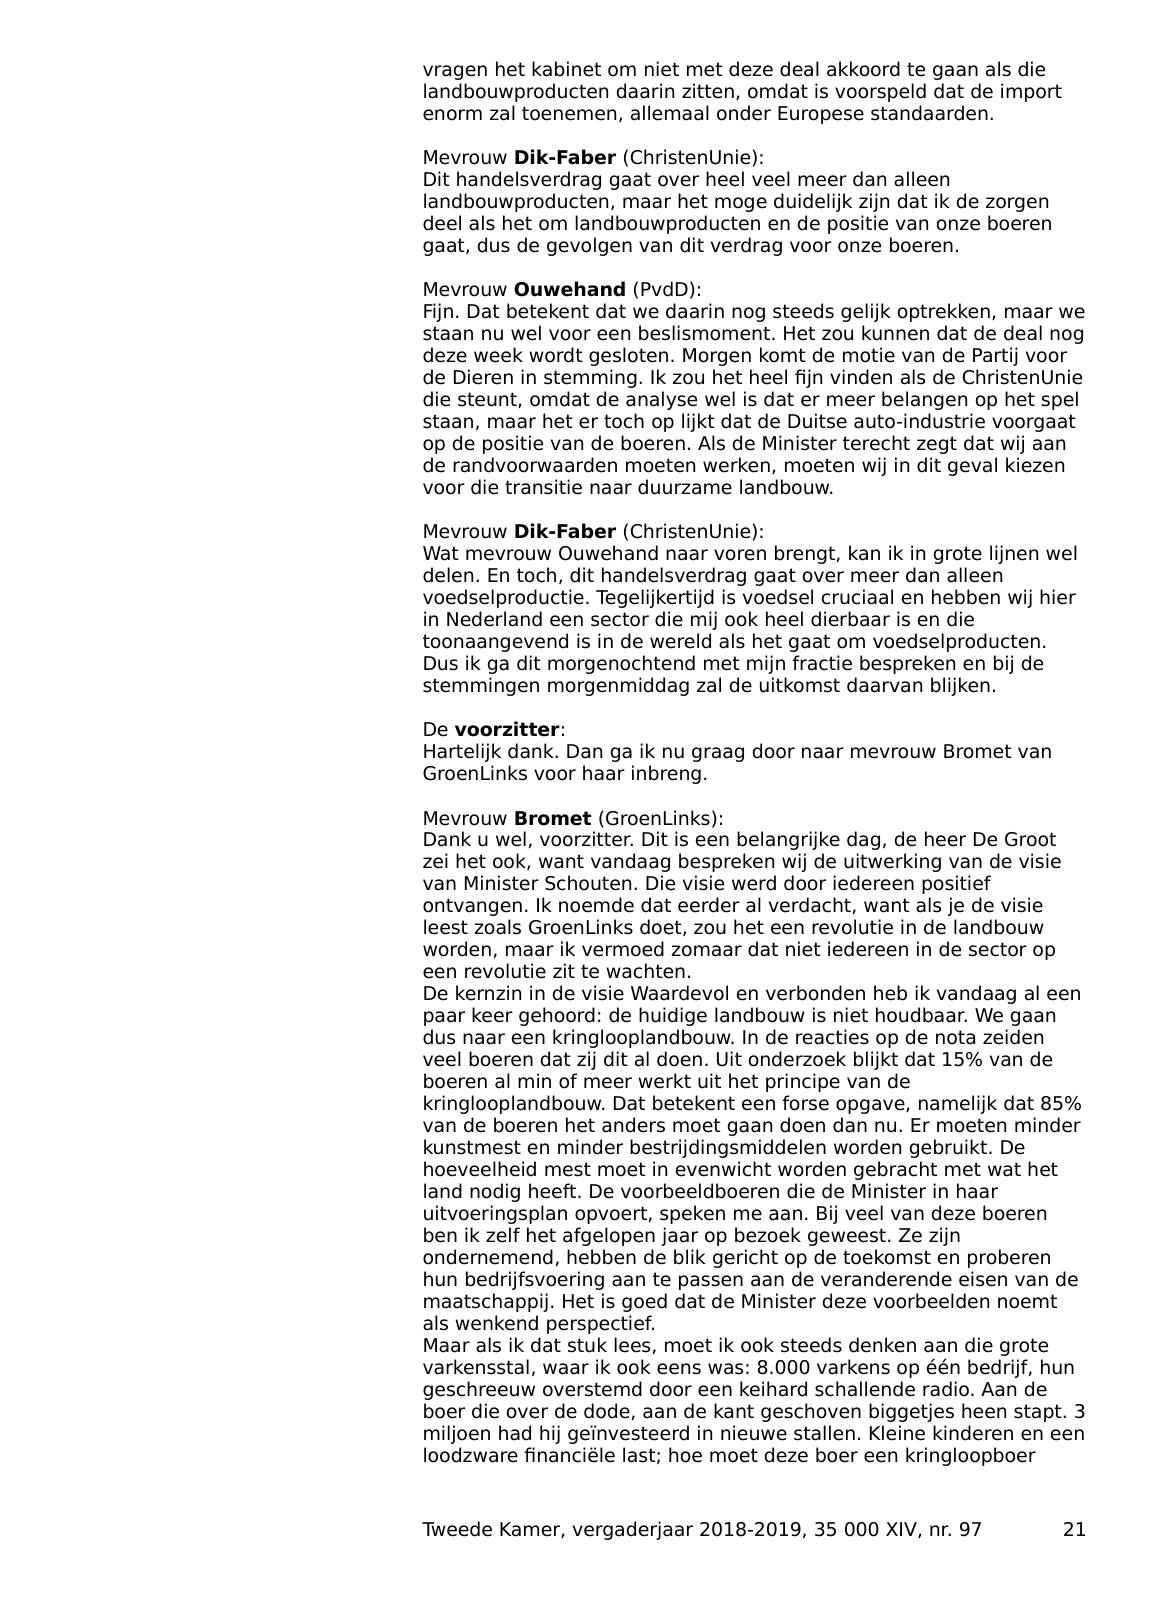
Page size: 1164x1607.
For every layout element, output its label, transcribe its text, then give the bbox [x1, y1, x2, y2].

text Mevrouw Dik-Faber (ChristenUnie): [422, 521, 1087, 543]
text Dit handelsverdrag gaat over heel veel meer dan alleen landbouwproducten, maar het moge duidelijk zijn dat ik de zorgen deel als het om landbouwproducten en de positie van onze boeren gaat, dus de gevolgen van dit verdrag voor onze boeren. [422, 169, 1087, 257]
text De voorzitter: [422, 719, 1087, 741]
text Fijn. Dat betekent dat we daarin nog steeds gelijk optrekken, maar we staan nu wel voor een beslismoment. Het zou kunnen dat de deal nog deze week wordt gesloten. Morgen komt de motie van de Partij voor de Dieren in stemming. Ik zou het heel fijn vinden als de ChristenUnie die steunt, omdat de analyse wel is dat er meer belangen op het spel staan, maar het er toch op lijkt dat de Duitse auto-industrie voorgaat op de positie van de boeren. Als de Minister terecht zegt dat wij aan de randvoorwaarden moeten werken, moeten wij in dit geval kiezen voor die transitie naar duurzame landbouw. [422, 301, 1087, 499]
text vragen het kabinet om niet met deze deal akkoord te gaan als die landbouwproducten daarin zitten, omdat is voorspeld dat de import enorm zal toenemen, allemaal onder Europese standaarden. [422, 59, 1087, 125]
text De kernzin in de visie Waardevol en verbonden heb ik vandaag al een paar keer gehoord: de huidige landbouw is niet houdbaar. We gaan dus naar een kringlooplandbouw. In de reacties op de nota zeiden veel boeren dat zij dit al doen. Uit onderzoek blijkt dat 15% van de boeren al min of meer werkt uit het principe van de kringlooplandbouw. Dat betekent een forse opgave, namelijk dat 85% van de boeren het anders moet gaan doen dan nu. Er moeten minder kunstmest en minder bestrijdingsmiddelen worden gebruikt. De hoeveelheid mest moet in evenwicht worden gebracht met wat het land nodig heeft. De voorbeeldboeren die de Minister in haar uitvoeringsplan opvoert, speken me aan. Bij veel van deze boeren ben ik zelf het afgelopen jaar op bezoek geweest. Ze zijn ondernemend, hebben de blik gericht op de toekomst en proberen hun bedrijfsvoering aan te passen aan de veranderende eisen van de maatschappij. Het is goed dat de Minister deze voorbeelden noemt als wenkend perspectief. [422, 983, 1087, 1335]
text Mevrouw Bromet (GroenLinks): [422, 807, 1087, 829]
text Dank u wel, voorzitter. Dit is een belangrijke dag, de heer De Groot zei het ook, want vandaag bespreken wij de uitwerking van de visie van Minister Schouten. Die visie werd door iedereen positief ontvangen. Ik noemde dat eerder al verdacht, want als je de visie leest zoals GroenLinks doet, zou het een revolutie in de landbouw worden, maar ik vermoed zomaar dat niet iedereen in de sector op een revolutie zit te wachten. [422, 829, 1087, 983]
text Maar als ik dat stuk lees, moet ik ook steeds denken aan die grote varkensstal, waar ik ook eens was: 8.000 varkens op één bedrijf, hun geschreeuw overstemd door een keihard schallende radio. Aan de boer die over de dode, aan de kant geschoven biggetjes heen stapt. 3 miljoen had hij geïnvesteerd in nieuwe stallen. Kleine kinderen en een loodzware financiële last; hoe moet deze boer een kringloopboer [422, 1335, 1087, 1467]
text Hartelijk dank. Dan ga ik nu graag door naar mevrouw Bromet van GroenLinks voor haar inbreng. [422, 741, 1087, 785]
text Mevrouw Dik-Faber (ChristenUnie): [422, 147, 1087, 169]
text Mevrouw Ouwehand (PvdD): [422, 279, 1087, 301]
text Wat mevrouw Ouwehand naar voren brengt, kan ik in grote lijnen wel delen. En toch, dit handelsverdrag gaat over meer dan alleen voedselproductie. Tegelijkertijd is voedsel cruciaal en hebben wij hier in Nederland een sector die mij ook heel dierbaar is en die toonaangevend is in de wereld als het gaat om voedselproducten. Dus ik ga dit morgenochtend met mijn fractie bespreken en bij de stemmingen morgenmiddag zal de uitkomst daarvan blijken. [422, 543, 1087, 697]
